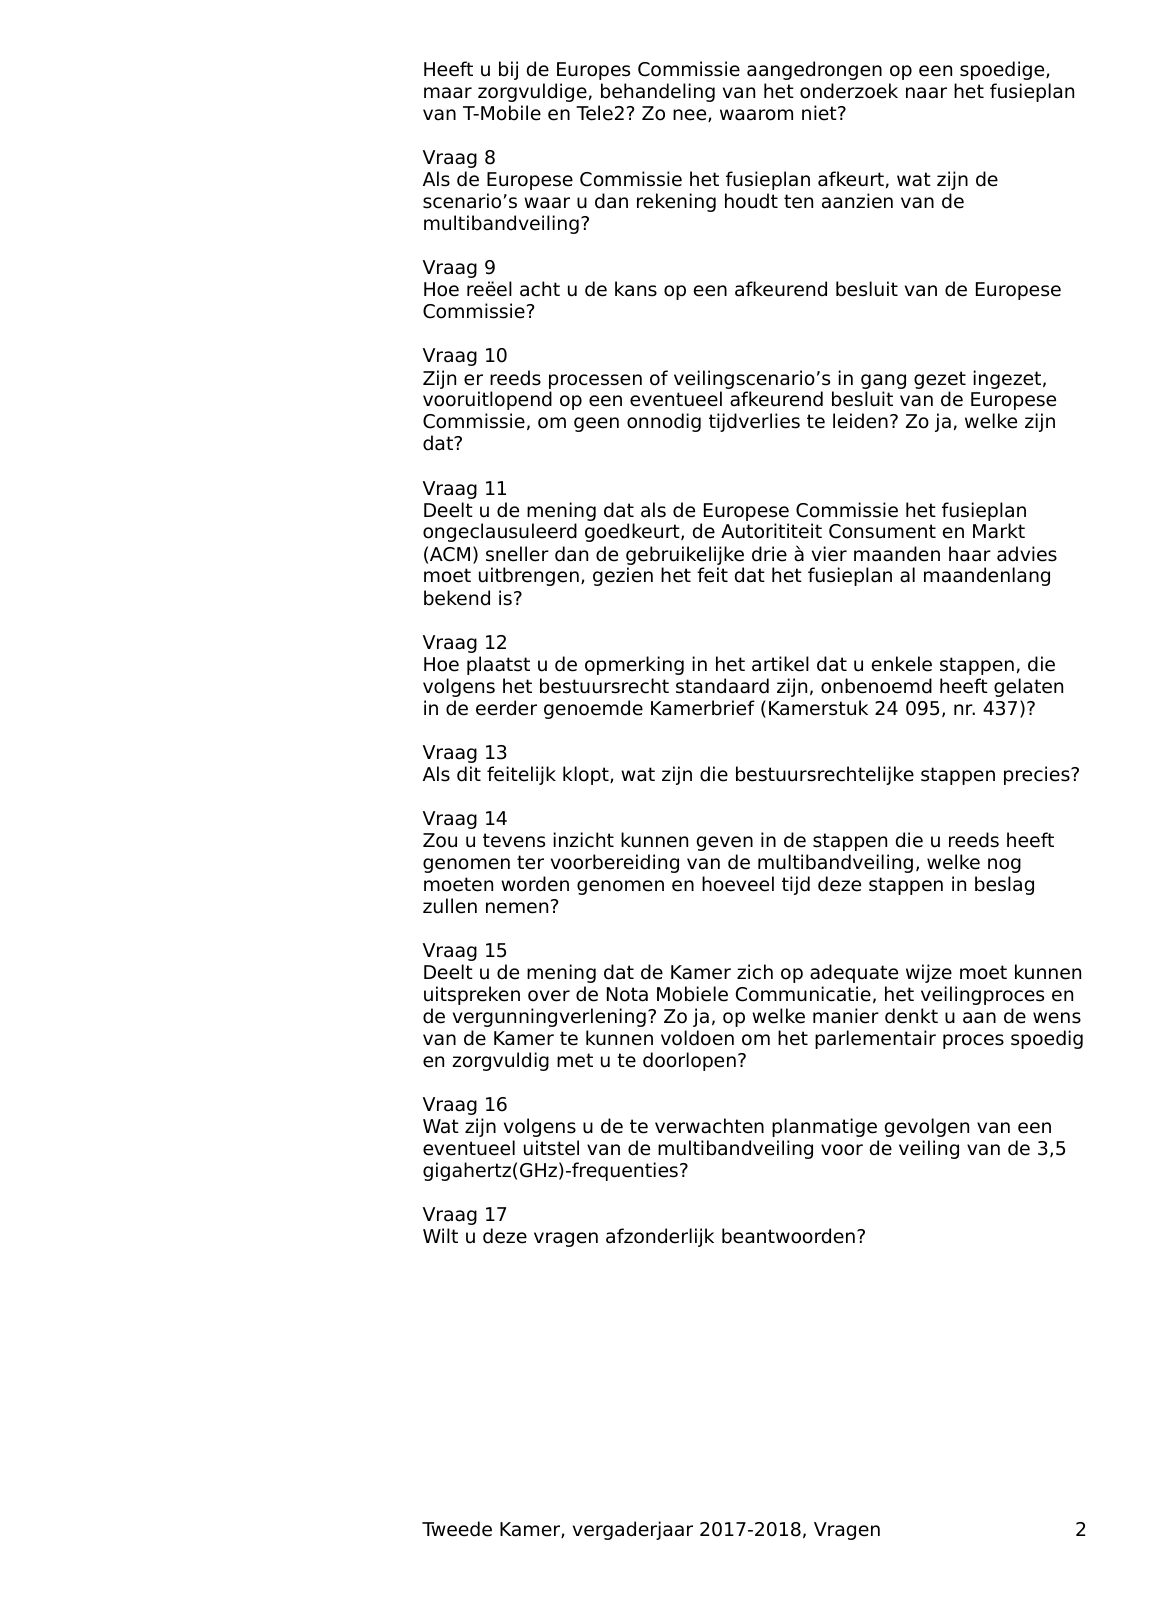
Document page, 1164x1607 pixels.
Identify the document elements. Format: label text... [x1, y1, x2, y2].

text Vraag 10 [422, 345, 1087, 367]
text Deelt u de mening dat als de Europese Commissie het fusieplan ongeclausuleerd goedkeurt, de Autorititeit Consument en Markt (ACM) sneller dan de gebruikelijke drie à vier maanden haar advies moet uitbrengen, gezien het feit dat het fusieplan al maandenlang bekend is? [422, 499, 1087, 609]
text Vraag 15 [422, 940, 1087, 962]
text Zijn er reeds processen of veilingscenario’s in gang gezet ingezet, vooruitlopend op een eventueel afkeurend besluit van de Europese Commissie, om geen onnodig tijdverlies te leiden? Zo ja, welke zijn dat? [422, 367, 1087, 455]
text Als dit feitelijk klopt, wat zijn die bestuursrechtelijke stappen precies? [422, 764, 1087, 786]
text Wilt u deze vragen afzonderlijk beantwoorden? [422, 1226, 1087, 1248]
text Zou u tevens inzicht kunnen geven in de stappen die u reeds heeft genomen ter voorbereiding van de multibandveiling, welke nog moeten worden genomen en hoeveel tijd deze stappen in beslag zullen nemen? [422, 830, 1087, 918]
text Vraag 16 [422, 1094, 1087, 1116]
text Vraag 17 [422, 1204, 1087, 1226]
text Heeft u bij de Europes Commissie aangedrongen op een spoedige, maar zorgvuldige, behandeling van het onderzoek naar het fusieplan van T-Mobile en Tele2? Zo nee, waarom niet? [422, 59, 1087, 125]
text Vraag 8 [422, 147, 1087, 169]
text Vraag 9 [422, 257, 1087, 279]
text Vraag 14 [422, 808, 1087, 830]
text Vraag 13 [422, 742, 1087, 764]
text Vraag 11 [422, 477, 1087, 499]
text Hoe reëel acht u de kans op een afkeurend besluit van de Europese Commissie? [422, 279, 1087, 323]
text Deelt u de mening dat de Kamer zich op adequate wijze moet kunnen uitspreken over de Nota Mobiele Communicatie, het veilingproces en de vergunningverlening? Zo ja, op welke manier denkt u aan de wens van de Kamer te kunnen voldoen om het parlementair proces spoedig en zorgvuldig met u te doorlopen? [422, 962, 1087, 1072]
text Wat zijn volgens u de te verwachten planmatige gevolgen van een eventueel uitstel van de multibandveiling voor de veiling van de 3,5 gigahertz(GHz)-frequenties? [422, 1116, 1087, 1182]
text Vraag 12 [422, 632, 1087, 653]
text Hoe plaatst u de opmerking in het artikel dat u enkele stappen, die volgens het bestuursrecht standaard zijn, onbenoemd heeft gelaten in de eerder genoemde Kamerbrief (Kamerstuk 24 095, nr. 437)? [422, 653, 1087, 719]
text Als de Europese Commissie het fusieplan afkeurt, wat zijn de scenario’s waar u dan rekening houdt ten aanzien van de multibandveiling? [422, 169, 1087, 235]
